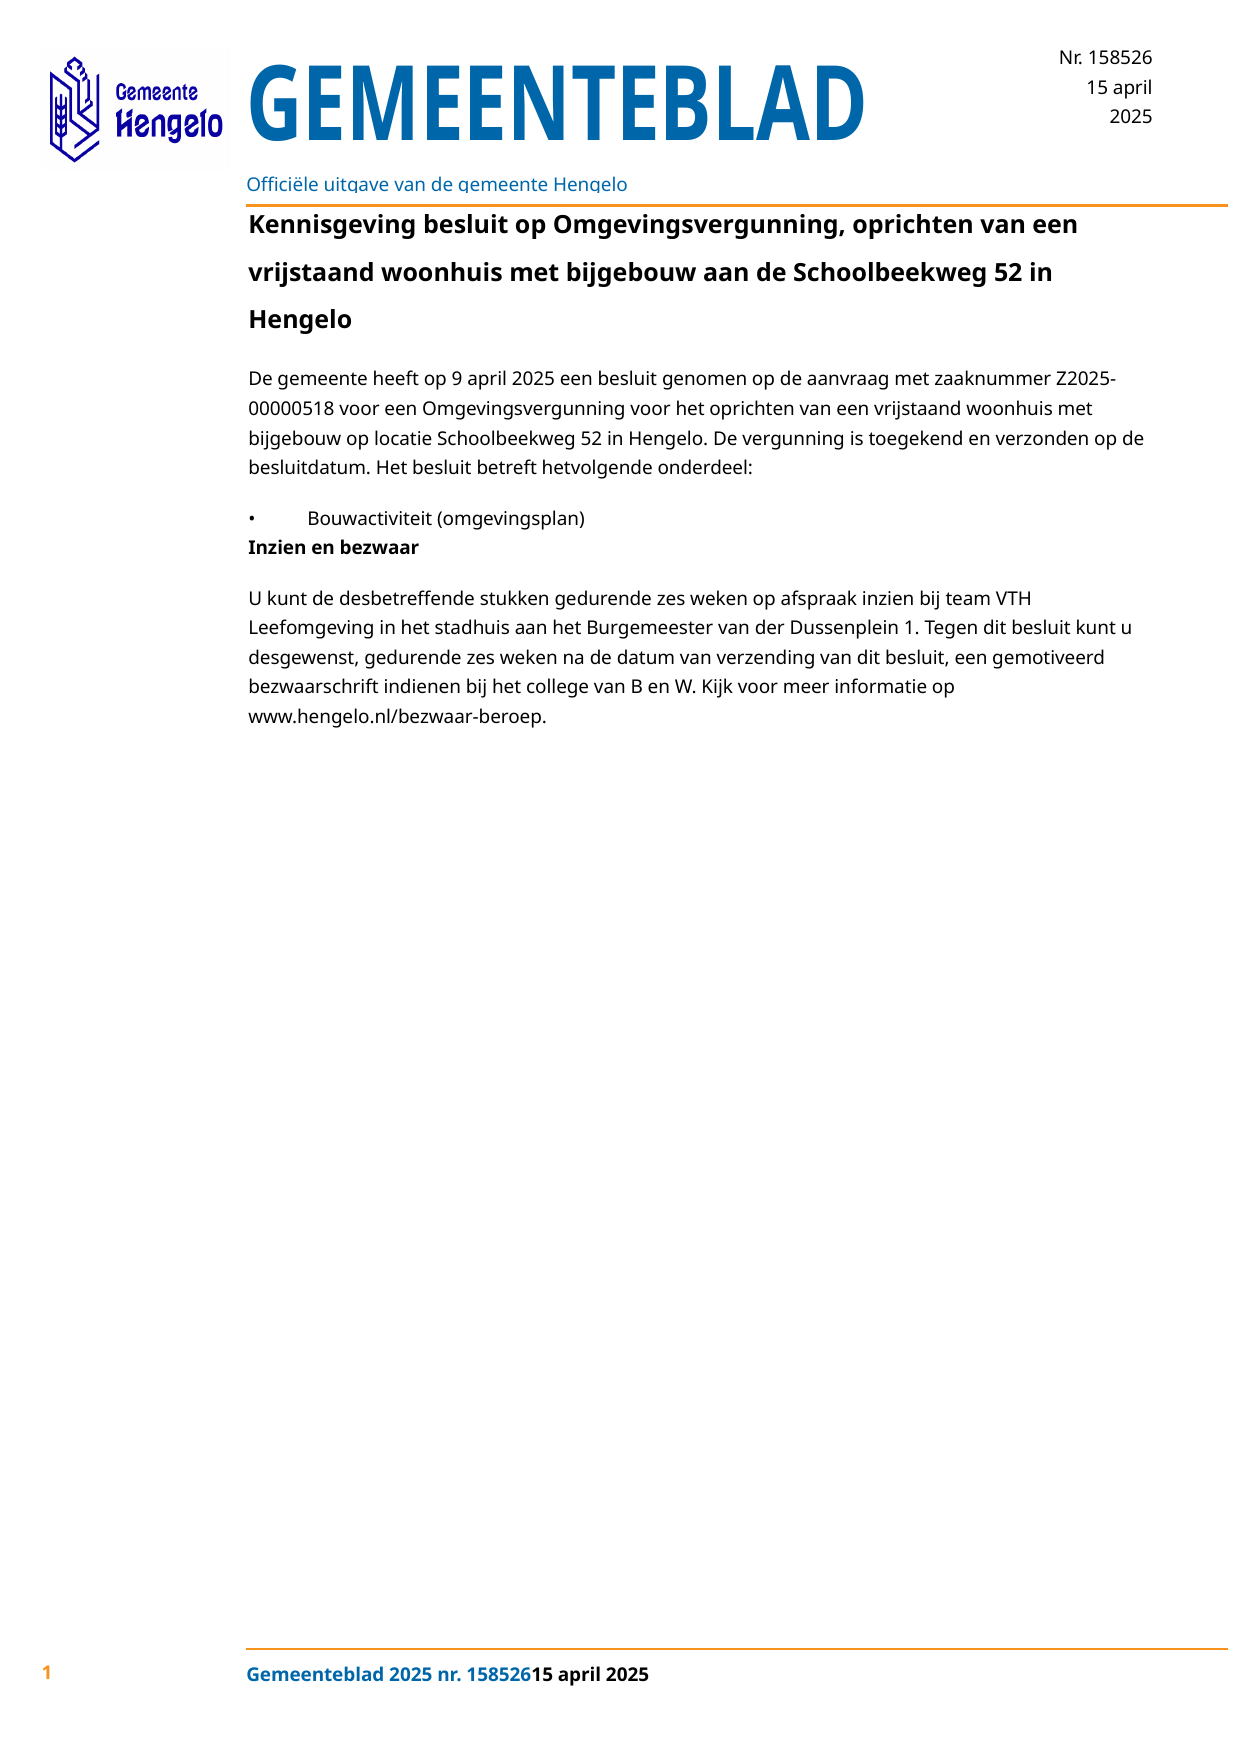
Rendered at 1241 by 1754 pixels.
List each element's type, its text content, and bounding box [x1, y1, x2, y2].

text U kunt de desbetreffende stukken gedurende zes weken op afspraak inzien bij team VTH Leefomgeving in het stadhuis aan het Burgemeester van der Dussenplein 1. Tegen dit besluit kunt u desgewenst, gedurende zes weken na de datum van verzending van dit besluit, een gemotiveerd bezwaarschrift indienen bij het college van B en W. Kijk voor meer informatie op www.hengelo.nl/bezwaar-beroep. [248, 585, 1152, 729]
list Bouwactiviteit (omgevingsplan) [248, 505, 1152, 530]
text Inzien en bezwaar [248, 534, 1152, 560]
text Kennisgeving besluit op Omgevingsvergunning, oprichten van een vrijstaand woonhuis met bijgebouw aan de Schoolbeekweg 52 in Hengelo [248, 207, 1152, 336]
text De gemeente heeft op 9 april 2025 een besluit genomen op de aanvraag met zaaknummer Z2025-00000518 voor een Omgevingsvergunning voor het oprichten van een vrijstaand woonhuis met bijgebouw op locatie Schoolbeekweg 52 in Hengelo. De vergunning is toegekend en verzonden op de besluitdatum. Het besluit betreft hetvolgende onderdeel: [248, 366, 1152, 480]
picture [41, 47, 231, 172]
